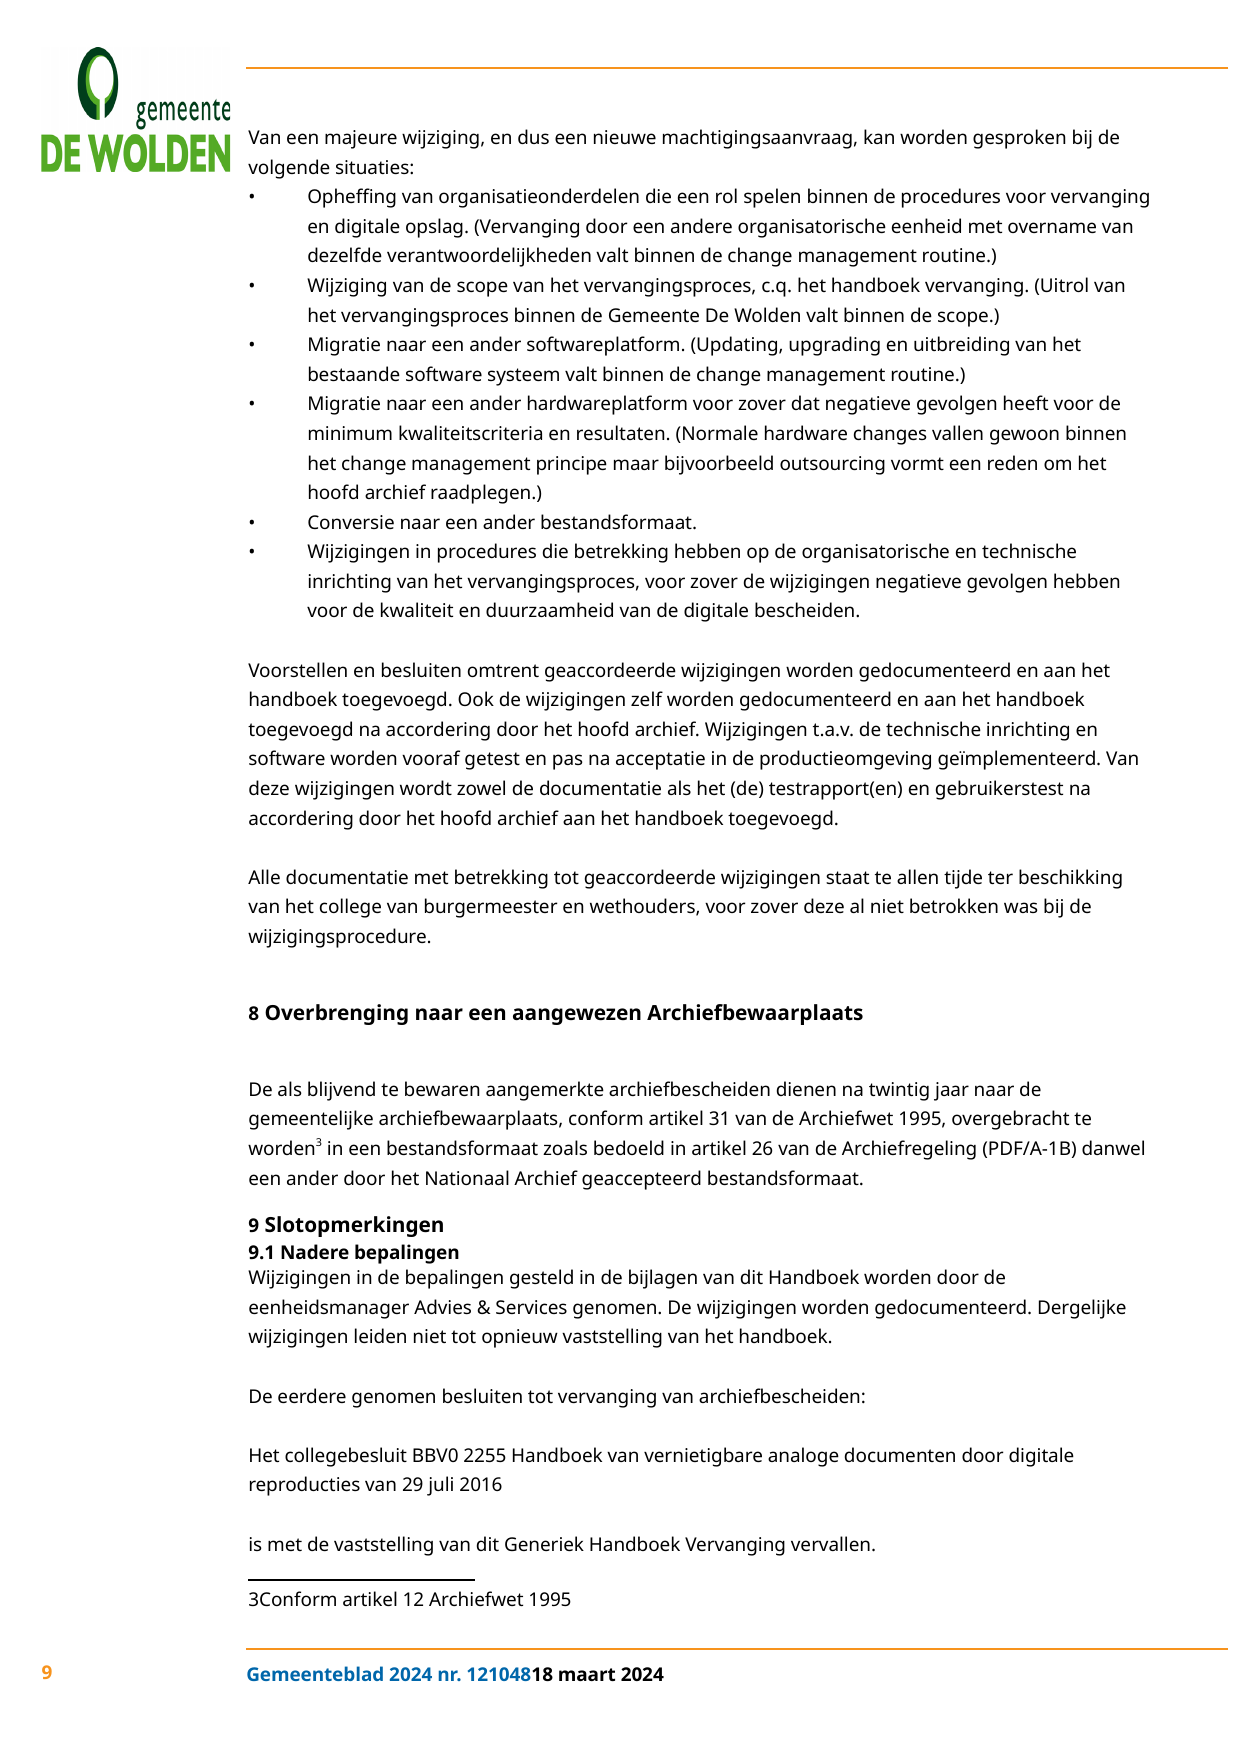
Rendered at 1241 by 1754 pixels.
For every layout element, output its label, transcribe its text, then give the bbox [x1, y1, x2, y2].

text Conform artikel 12 Archiefwet 1995 [248, 1586, 1152, 1612]
list Wijzigingen in procedures die betrekking hebben op de organisatorische en technische inrichting van het vervangingsproces, voor zover de wijzigingen negatieve gevolgen hebben voor de kwaliteit en duurzaamheid van de digitale bescheiden. [248, 538, 1152, 623]
text Het collegebesluit BBV0 2255 Handboek van vernietigbare analoge documenten door digitale reproducties van 29 juli 2016 [248, 1442, 1152, 1497]
list Opheffing van organisatieonderdelen die een rol spelen binnen de procedures voor vervanging en digitale opslag. (Vervanging door een andere organisatorische eenheid met overname van dezelfde verantwoordelijkheden valt binnen de change management routine.) [248, 183, 1152, 268]
text De als blijvend te bewaren aangemerkte archiefbescheiden dienen na twintig jaar naar de gemeentelijke archiefbewaarplaats, conform artikel 31 van de Archiefwet 1995, overgebracht te worden in een bestandsformaat zoals bedoeld in artikel 26 van de Archiefregeling (PDF/A-1B) danwel een ander door het Nationaal Archief geaccepteerd bestandsformaat. [248, 1076, 1152, 1191]
list Migratie naar een ander softwareplatform. (Updating, upgrading en uitbreiding van het bestaande software systeem valt binnen de change management routine.) [248, 331, 1152, 387]
text Voorstellen en besluiten omtrent geaccordeerde wijzigingen worden gedocumenteerd en aan het handboek toegevoegd. Ook de wijzigingen zelf worden gedocumenteerd en aan het handboek toegevoegd na accordering door het hoofd archief. Wijzigingen t.a.v. de technische inrichting en software worden vooraf getest en pas na acceptatie in de productieomgeving geïmplementeerd. Van deze wijzigingen wordt zowel de documentatie als het (de) testrapport(en) en gebruikerstest na accordering door het hoofd archief aan het handboek toegevoegd. [248, 657, 1152, 831]
text 9 Slotopmerkingen [248, 1210, 1152, 1239]
list Migratie naar een ander hardwareplatform voor zover dat negatieve gevolgen heeft voor de minimum kwaliteitscriteria en resultaten. (Normale hardware changes vallen gewoon binnen het change management principe maar bijvoorbeeld outsourcing vormt een reden om het hoofd archief raadplegen.) [248, 391, 1152, 505]
text 9.1 Nadere bepalingen [248, 1239, 1152, 1264]
text De eerdere genomen besluiten tot vervanging van archiefbescheiden: [248, 1383, 1152, 1409]
text 8 Overbrenging naar een aangewezen Archiefbewaarplaats [248, 998, 1152, 1027]
list Wijziging van de scope van het vervangingsproces, c.q. het handboek vervanging. (Uitrol van het vervangingsproces binnen de Gemeente De Wolden valt binnen de scope.) [248, 272, 1152, 328]
text Wijzigingen in de bepalingen gesteld in de bijlagen van dit Handboek worden door de eenheidsmanager Advies & Services genomen. De wijzigingen worden gedocumenteerd. Dergelijke wijzigingen leiden niet tot opnieuw vaststelling van het handboek. [248, 1264, 1152, 1349]
text Alle documentatie met betrekking tot geaccordeerde wijzigingen staat te allen tijde ter beschikking van het college van burgermeester en wethouders, voor zover deze al niet betrokken was bij de wijzigingsprocedure. [248, 864, 1152, 949]
text Van een majeure wijziging, en dus een nieuwe machtigingsaanvraag, kan worden gesproken bij de volgende situaties: [248, 124, 1152, 180]
picture [41, 47, 231, 172]
list Conversie naar een ander bestandsformaat. [248, 509, 1152, 535]
text is met de vaststelling van dit Generiek Handboek Vervanging vervallen. [248, 1531, 1152, 1557]
